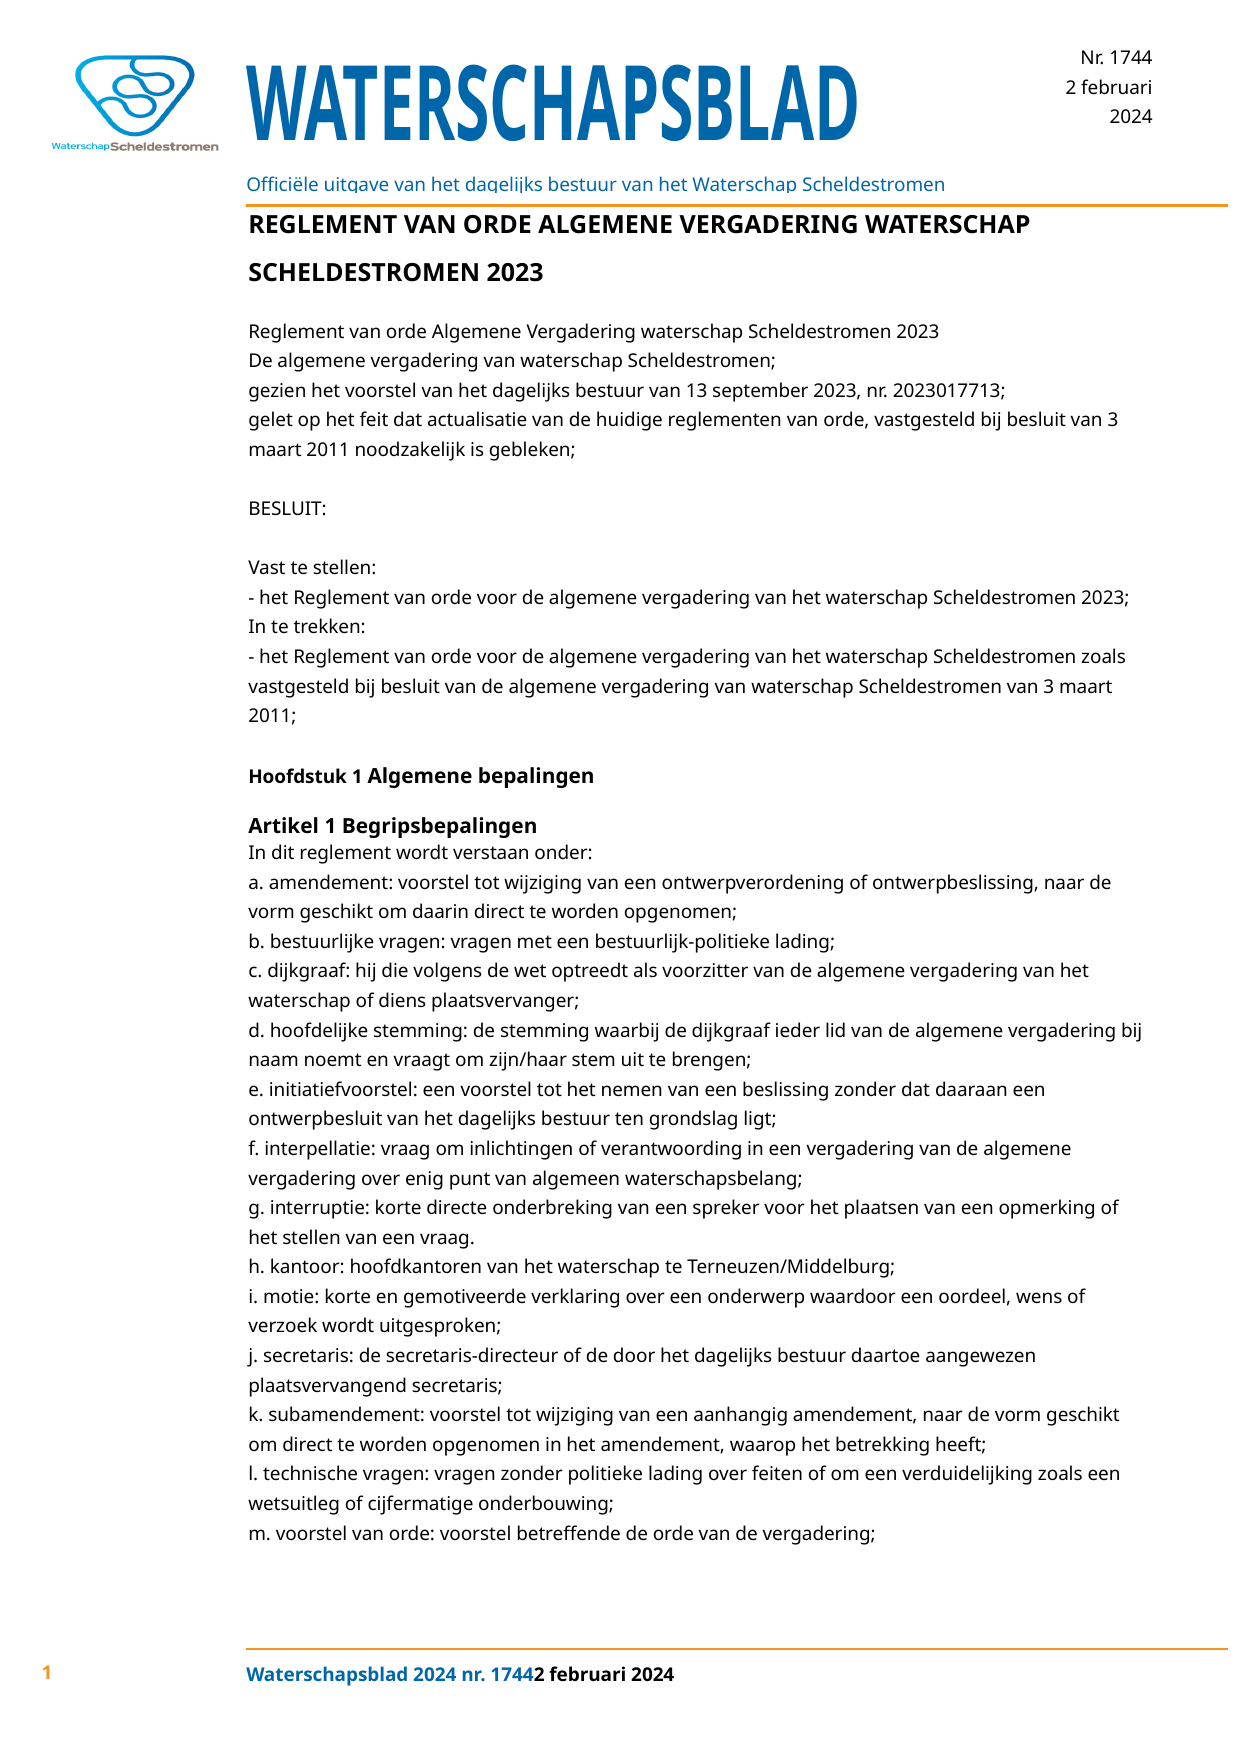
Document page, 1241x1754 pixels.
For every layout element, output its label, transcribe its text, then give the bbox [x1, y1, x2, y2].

text Reglement van orde Algemene Vergadering waterschap Scheldestromen 2023 [248, 318, 1152, 344]
text De algemene vergadering van waterschap Scheldestromen; [248, 347, 1152, 373]
text f. interpellatie: vraag om inlichtingen of verantwoording in een vergadering van de algemene vergadering over enig punt van algemeen waterschapsbelang; [248, 1135, 1152, 1191]
text l. technische vragen: vragen zonder politieke lading over feiten of om een verduidelijking zoals een wetsuitleg of cijfermatige onderbouwing; [248, 1461, 1152, 1516]
text e. initiatiefvoorstel: een voorstel tot het nemen van een beslissing zonder dat daaraan een ontwerpbesluit van het dagelijks bestuur ten grondslag ligt; [248, 1076, 1152, 1131]
text d. hoofdelijke stemming: de stemming waarbij de dijkgraaf ieder lid van de algemene vergadering bij naam noemt en vraagt om zijn/haar stem uit te brengen; [248, 1017, 1152, 1072]
text - het Reglement van orde voor de algemene vergadering van het waterschap Scheldestromen zoals vastgesteld bij besluit van de algemene vergadering van waterschap Scheldestromen van 3 maart 2011; [248, 643, 1152, 728]
text - het Reglement van orde voor de algemene vergadering van het waterschap Scheldestromen 2023; [248, 584, 1152, 610]
text a. amendement: voorstel tot wijziging van een ontwerpverordening of ontwerpbeslissing, naar de vorm geschikt om daarin direct te worden opgenomen; [248, 869, 1152, 924]
text k. subamendement: voorstel tot wijziging van een aanhangig amendement, naar de vorm geschikt om direct te worden opgenomen in het amendement, waarop het betrekking heeft; [248, 1401, 1152, 1457]
text In te trekken: [248, 614, 1152, 639]
text REGLEMENT VAN ORDE ALGEMENE VERGADERING WATERSCHAP SCHELDESTROMEN 2023 [248, 207, 1152, 288]
text Artikel 1 Begripsbepalingen [248, 811, 1152, 839]
text Hoofdstuk 1 Algemene bepalingen [248, 762, 1152, 790]
text i. motie: korte en gemotiveerde verklaring over een onderwerp waardoor een oordeel, wens of verzoek wordt uitgesproken; [248, 1283, 1152, 1338]
text c. dijkgraaf: hij die volgens de wet optreedt als voorzitter van de algemene vergadering van het waterschap of diens plaatsvervanger; [248, 958, 1152, 1013]
text BESLUIT: [248, 495, 1152, 521]
text m. voorstel van orde: voorstel betreffende de orde van de vergadering; [248, 1520, 1152, 1546]
text j. secretaris: de secretaris-directeur of de door het dagelijks bestuur daartoe aangewezen plaatsvervangend secretaris; [248, 1342, 1152, 1398]
text Vast te stellen: [248, 554, 1152, 580]
text gezien het voorstel van het dagelijks bestuur van 13 september 2023, nr. 2023017713; [248, 377, 1152, 403]
picture [41, 47, 231, 172]
text gelet op het feit dat actualisatie van de huidige reglementen van orde, vastgesteld bij besluit van 3 maart 2011 noodzakelijk is gebleken; [248, 407, 1152, 462]
text b. bestuurlijke vragen: vragen met een bestuurlijk-politieke lading; [248, 928, 1152, 954]
text g. interruptie: korte directe onderbreking van een spreker voor het plaatsen van een opmerking of het stellen van een vraag. [248, 1194, 1152, 1250]
text In dit reglement wordt verstaan onder: [248, 839, 1152, 865]
text h. kantoor: hoofdkantoren van het waterschap te Terneuzen/Middelburg; [248, 1253, 1152, 1279]
